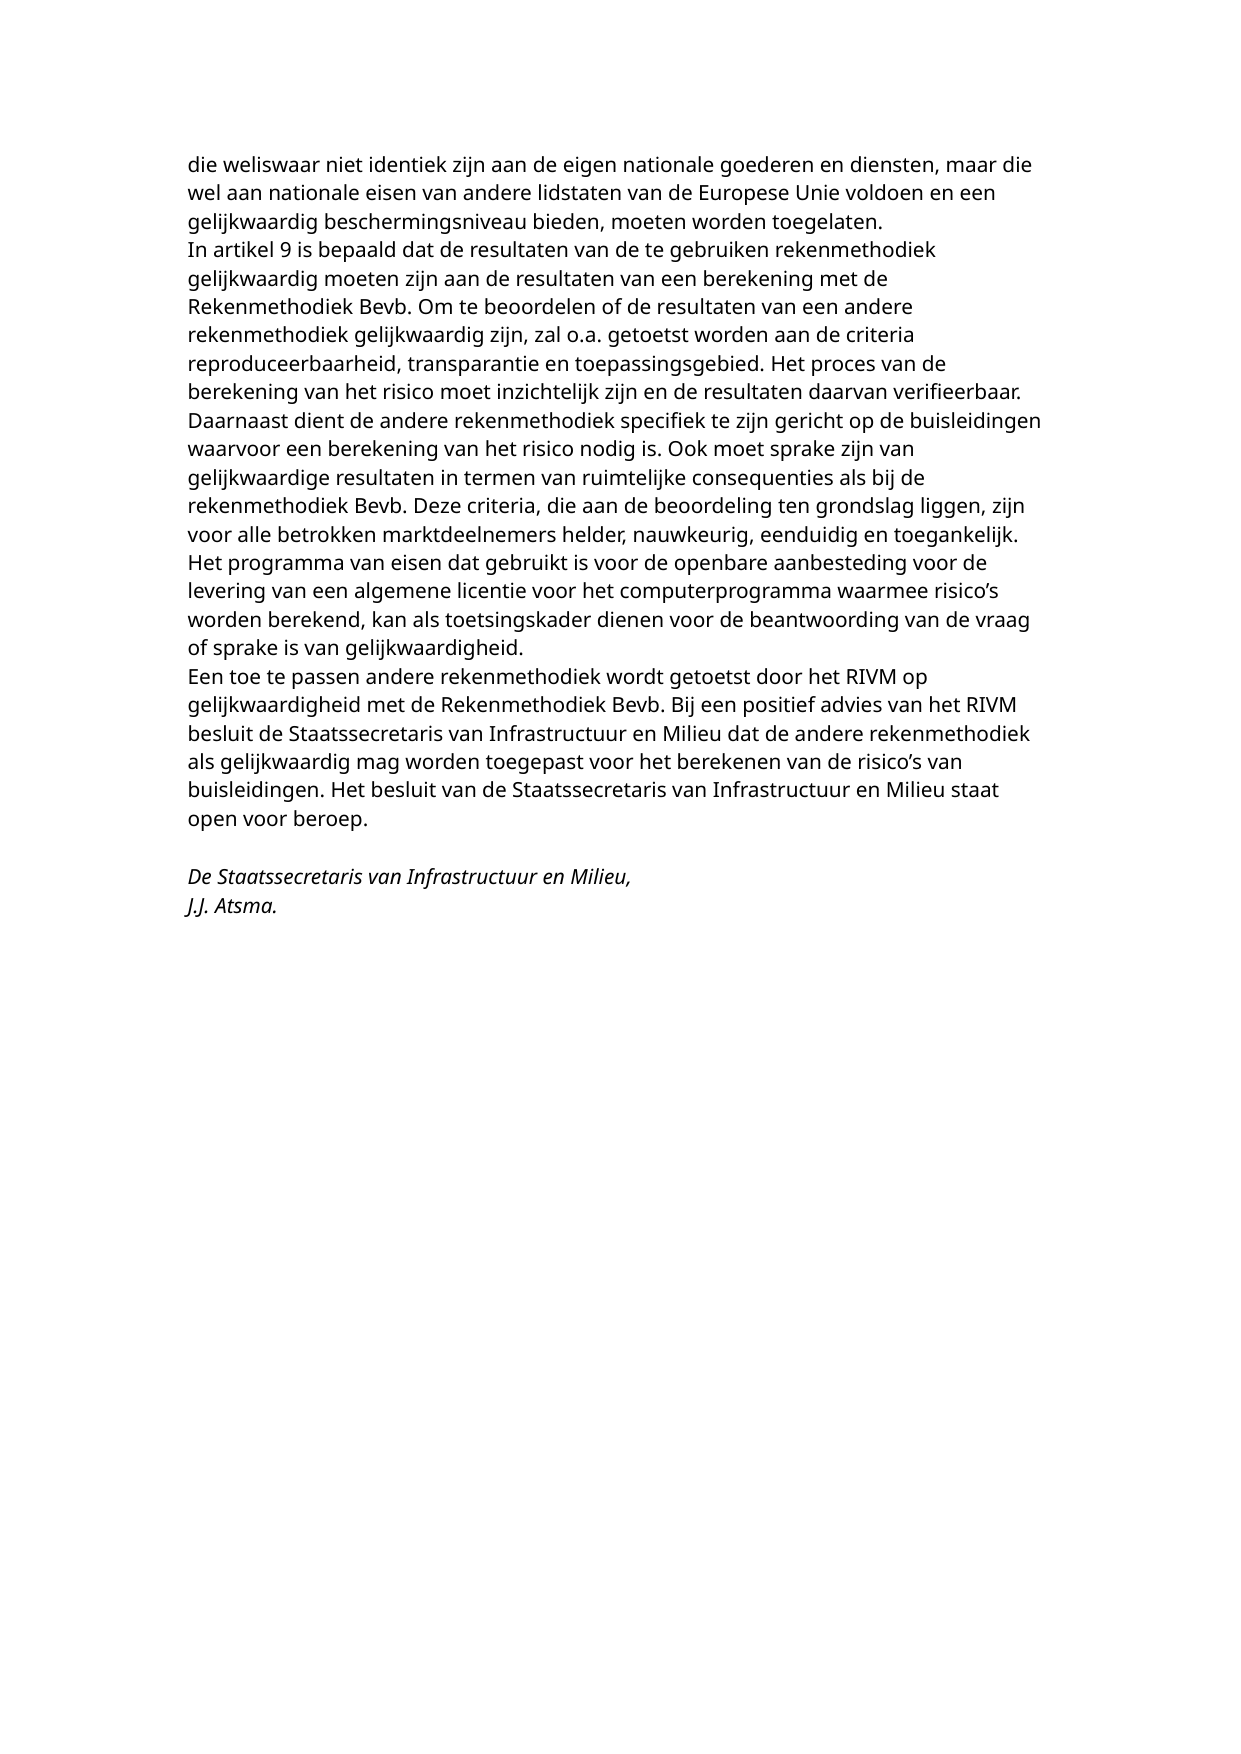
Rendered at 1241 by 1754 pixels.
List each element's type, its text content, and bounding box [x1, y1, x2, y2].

text Een toe te passen andere rekenmethodiek wordt getoetst door het RIVM op gelijkwaardigheid met de Rekenmethodiek Bevb. Bij een positief advies van het RIVM besluit de Staatssecretaris van Infrastructuur en Milieu dat de andere rekenmethodiek als gelijkwaardig mag worden toegepast voor het berekenen van de risico’s van buisleidingen. Het besluit van de Staatssecretaris van Infrastructuur en Milieu staat open voor beroep. [187, 662, 1053, 832]
text J.J. Atsma. [187, 891, 1053, 919]
text De Staatssecretaris van Infrastructuur en Milieu, [187, 862, 1053, 891]
text die weliswaar niet identiek zijn aan de eigen nationale goederen en diensten, maar die wel aan nationale eisen van andere lidstaten van de Europese Unie voldoen en een gelijkwaardig beschermingsniveau bieden, moeten worden toegelaten. [187, 150, 1053, 235]
text In artikel 9 is bepaald dat de resultaten van de te gebruiken rekenmethodiek gelijkwaardig moeten zijn aan de resultaten van een berekening met de Rekenmethodiek Bevb. Om te beoordelen of de resultaten van een andere rekenmethodiek gelijkwaardig zijn, zal o.a. getoetst worden aan de criteria reproduceerbaarheid, transparantie en toepassingsgebied. Het proces van de berekening van het risico moet inzichtelijk zijn en de resultaten daarvan verifieerbaar. Daarnaast dient de andere rekenmethodiek specifiek te zijn gericht op de buisleidingen waarvoor een berekening van het risico nodig is. Ook moet sprake zijn van gelijkwaardige resultaten in termen van ruimtelijke consequenties als bij de rekenmethodiek Bevb. Deze criteria, die aan de beoordeling ten grondslag liggen, zijn voor alle betrokken marktdeelnemers helder, nauwkeurig, eenduidig en toegankelijk. Het programma van eisen dat gebruikt is voor de openbare aanbesteding voor de levering van een algemene licentie voor het computerprogramma waarmee risico’s worden berekend, kan als toetsingskader dienen voor de beantwoording van de vraag of sprake is van gelijkwaardigheid. [187, 235, 1053, 662]
